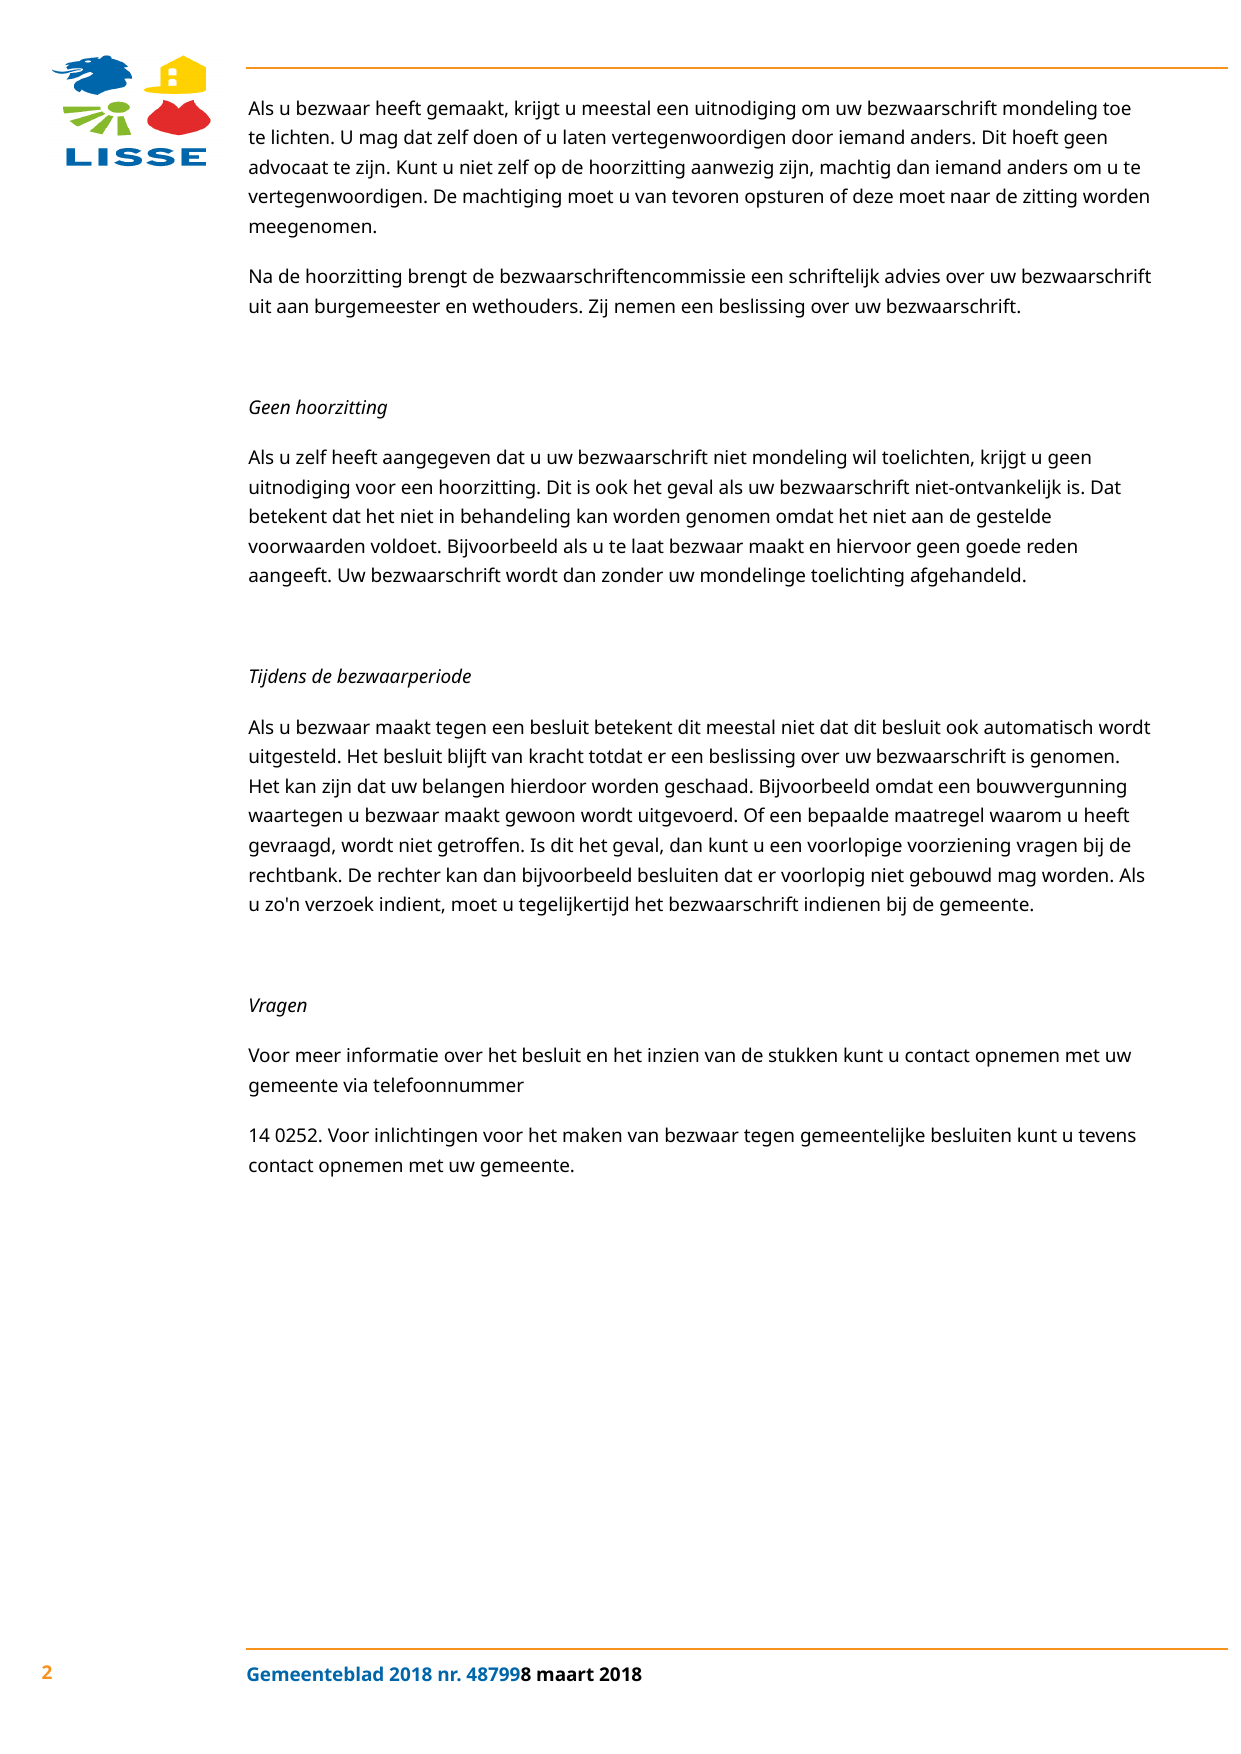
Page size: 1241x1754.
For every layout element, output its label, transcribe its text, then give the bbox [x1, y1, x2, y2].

text Als u bezwaar maakt tegen een besluit betekent dit meestal niet dat dit besluit ook automatisch wordt uitgesteld. Het besluit blijft van kracht totdat er een beslissing over uw bezwaarschrift is genomen. Het kan zijn dat uw belangen hierdoor worden geschaad. Bijvoorbeeld omdat een bouwvergunning waartegen u bezwaar maakt gewoon wordt uitgevoerd. Of een bepaalde maatregel waarom u heeft gevraagd, wordt niet getroffen. Is dit het geval, dan kunt u een voorlopige voorziening vragen bij de rechtbank. De rechter kan dan bijvoorbeeld besluiten dat er voorlopig niet gebouwd mag worden. Als u zo'n verzoek indient, moet u tegelijkertijd het bezwaarschrift indienen bij de gemeente. [248, 714, 1152, 917]
text Tijdens de bezwaarperiode [248, 663, 1152, 689]
text Voor meer informatie over het besluit en het inzien van de stukken kunt u contact opnemen met uw gemeente via telefoonnummer [248, 1043, 1152, 1098]
text Vragen [248, 992, 1152, 1018]
text Na de hoorzitting brengt de bezwaarschriftencommissie een schriftelijk advies over uw bezwaarschrift uit aan burgemeester en wethouders. Zij nemen een beslissing over uw bezwaarschrift. [248, 263, 1152, 319]
text Als u zelf heeft aangegeven dat u uw bezwaarschrift niet mondeling wil toelichten, krijgt u geen uitnodiging voor een hoorzitting. Dit is ook het geval als uw bezwaarschrift niet-ontvankelijk is. Dat betekent dat het niet in behandeling kan worden genomen omdat het niet aan de gestelde voorwaarden voldoet. Bijvoorbeeld als u te laat bezwaar maakt en hiervoor geen goede reden aangeeft. Uw bezwaarschrift wordt dan zonder uw mondelinge toelichting afgehandeld. [248, 444, 1152, 588]
text 14 0252. Voor inlichtingen voor het maken van bezwaar tegen gemeentelijke besluiten kunt u tevens contact opnemen met uw gemeente. [248, 1123, 1152, 1178]
text Als u bezwaar heeft gemaakt, krijgt u meestal een uitnodiging om uw bezwaarschrift mondeling toe te lichten. U mag dat zelf doen of u laten vertegenwoordigen door iemand anders. Dit hoeft geen advocaat te zijn. Kunt u niet zelf op de hoorzitting aanwezig zijn, machtig dan iemand anders om u te vertegenwoordigen. De machtiging moet u van tevoren opsturen of deze moet naar de zitting worden meegenomen. [248, 95, 1152, 239]
text Geen hoorzitting [248, 394, 1152, 420]
picture [41, 47, 231, 172]
